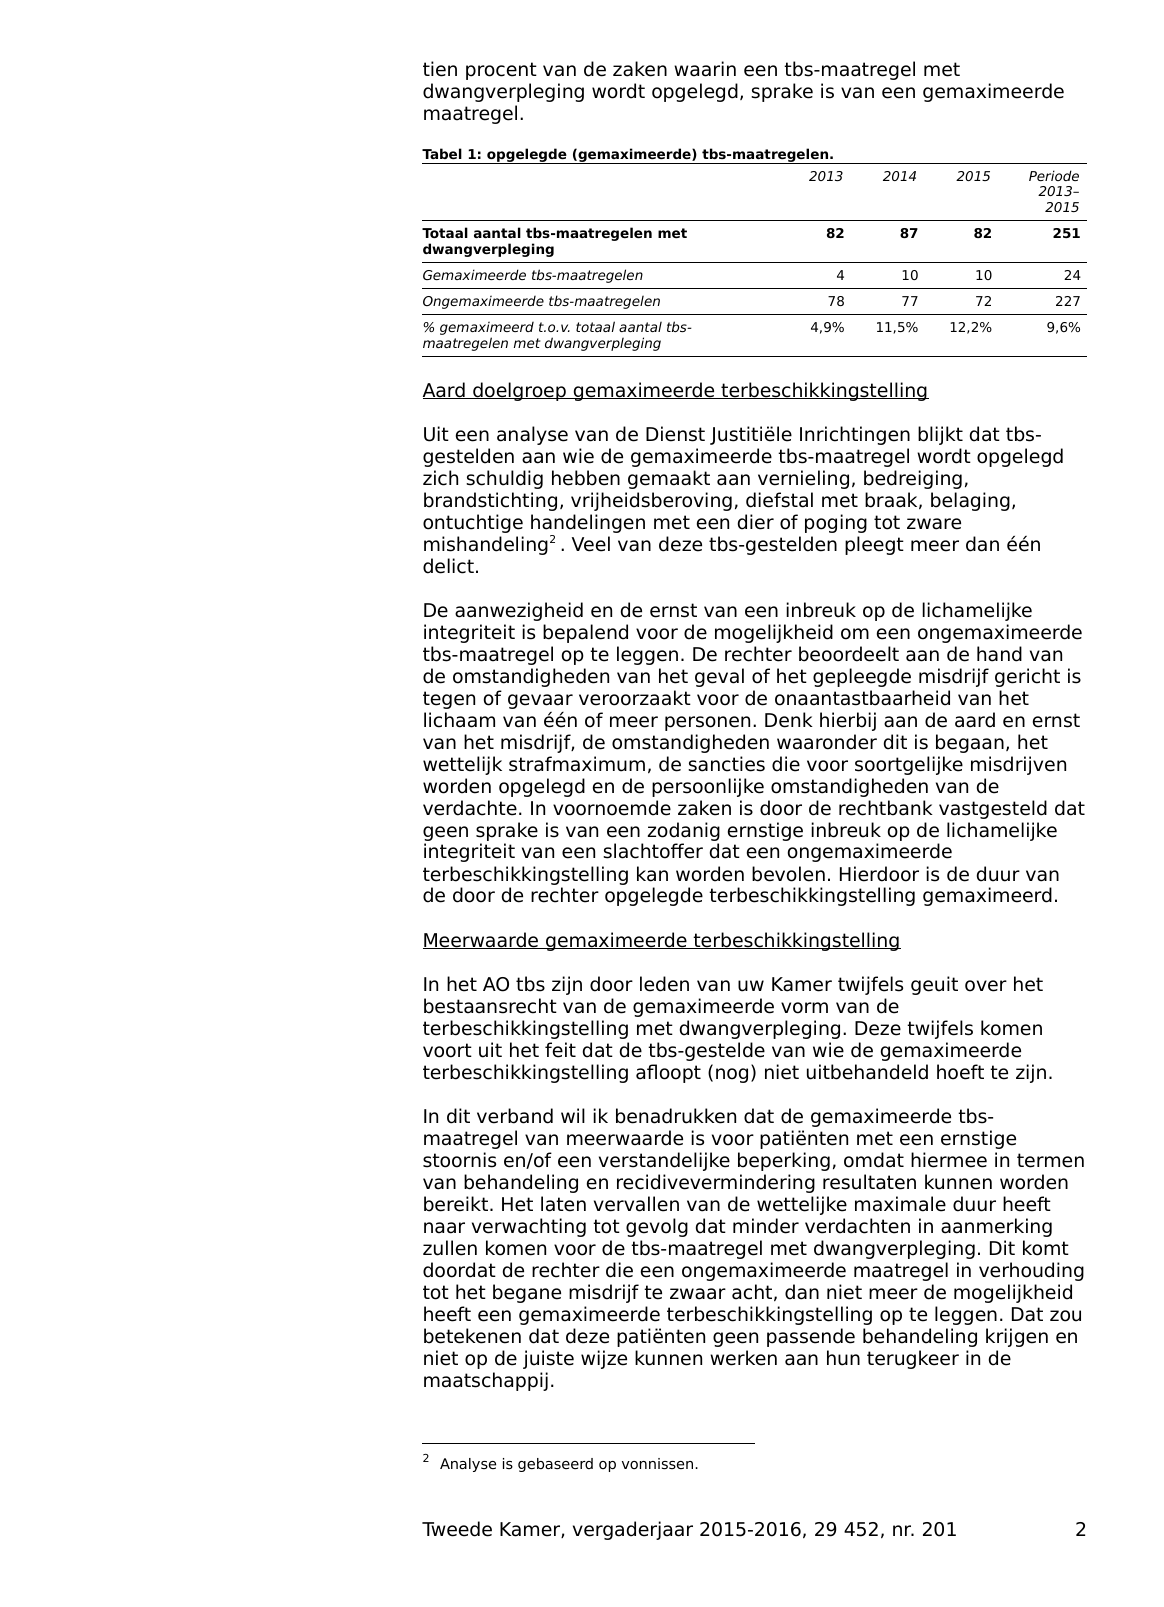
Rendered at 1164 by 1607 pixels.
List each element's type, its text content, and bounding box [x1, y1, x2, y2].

table_cell 251 [998, 221, 1087, 262]
table_cell [422, 164, 777, 220]
table_cell 2015 [924, 164, 998, 220]
text tien procent van de zaken waarin een tbs-maatregel met dwangverpleging wordt opgelegd, sprake is van een gemaximeerde maatregel. [422, 59, 1087, 125]
table_cell Totaal aantal tbs-maatregelen met dwangverpleging [422, 221, 777, 262]
table_cell 77 [850, 289, 924, 314]
text In het AO tbs zijn door leden van uw Kamer twijfels geuit over het bestaansrecht van de gemaximeerde vorm van de terbeschikkingstelling met dwangverpleging. Deze twijfels komen voort uit het feit dat de tbs-gestelde van wie de gemaximeerde terbeschikkingstelling afloopt (nog) niet uitbehandeld hoeft te zijn. [422, 974, 1087, 1084]
table_cell 2013 [777, 164, 850, 220]
table_cell 10 [850, 263, 924, 288]
text Analyse is gebaseerd op vonnissen. [422, 1452, 1087, 1474]
table_cell 72 [924, 289, 998, 314]
table_cell 227 [998, 289, 1087, 314]
table_header Tabel 1: opgelegde (gemaximeerde) tbs-maatregelen. [422, 147, 1087, 163]
table_cell 24 [998, 263, 1087, 288]
text In dit verband wil ik benadrukken dat de gemaximeerde tbs-maatregel van meerwaarde is voor patiënten met een ernstige stoornis en/of een verstandelijke beperking, omdat hiermee in termen van behandeling en recidivevermindering resultaten kunnen worden bereikt. Het laten vervallen van de wettelijke maximale duur heeft naar verwachting tot gevolg dat minder verdachten in aanmerking zullen komen voor de tbs-maatregel met dwangverpleging. Dit komt doordat de rechter die een ongemaximeerde maatregel in verhouding tot het begane misdrijf te zwaar acht, dan niet meer de mogelijkheid heeft een gemaximeerde terbeschikkingstelling op te leggen. Dat zou betekenen dat deze patiënten geen passende behandeling krijgen en niet op de juiste wijze kunnen werken aan hun terugkeer in de maatschappij. [422, 1106, 1087, 1392]
subtitle Meerwaarde gemaximeerde terbeschikkingstelling [422, 929, 1087, 952]
table_cell 12,2% [924, 315, 998, 356]
table_cell % gemaximeerd t.o.v. totaal aantal tbs-maatregelen met dwangverpleging [422, 315, 777, 356]
table_cell 78 [777, 289, 850, 314]
table_cell 10 [924, 263, 998, 288]
text De aanwezigheid en de ernst van een inbreuk op de lichamelijke integriteit is bepalend voor de mogelijkheid om een ongemaximeerde tbs-maatregel op te leggen. De rechter beoordeelt aan de hand van de omstandigheden van het geval of het gepleegde misdrijf gericht is tegen of gevaar veroorzaakt voor de onaantastbaarheid van het lichaam van één of meer personen. Denk hierbij aan de aard en ernst van het misdrijf, de omstandigheden waaronder dit is begaan, het wettelijk strafmaximum, de sancties die voor soortgelijke misdrijven worden opgelegd en de persoonlijke omstandigheden van de verdachte. In voornoemde zaken is door de rechtbank vastgesteld dat geen sprake is van een zodanig ernstige inbreuk op de lichamelijke integriteit van een slachtoffer dat een ongemaximeerde terbeschikkingstelling kan worden bevolen. Hierdoor is de duur van de door de rechter opgelegde terbeschikkingstelling gemaximeerd. [422, 600, 1087, 907]
table_cell 82 [924, 221, 998, 262]
table_cell 82 [777, 221, 850, 262]
subtitle Aard doelgroep gemaximeerde terbeschikkingstelling [422, 379, 1087, 401]
table_cell 4 [777, 263, 850, 288]
text Uit een analyse van de Dienst Justitiële Inrichtingen blijkt dat tbs-gestelden aan wie de gemaximeerde tbs-maatregel wordt opgelegd zich schuldig hebben gemaakt aan vernieling, bedreiging, brandstichting, vrijheidsberoving, diefstal met braak, belaging, ontuchtige handelingen met een dier of poging tot zware mishandeling. Veel van deze tbs-gestelden pleegt meer dan één delict. [422, 424, 1087, 577]
table_cell 87 [850, 221, 924, 262]
table_cell 4,9% [777, 315, 850, 356]
table_cell 11,5% [850, 315, 924, 356]
table_cell Periode 2013–2015 [998, 164, 1087, 220]
table_cell 9,6% [998, 315, 1087, 356]
table_cell Gemaximeerde tbs-maatregelen [422, 263, 777, 288]
table_cell Ongemaximeerde tbs-maatregelen [422, 289, 777, 314]
table_cell 2014 [850, 164, 924, 220]
